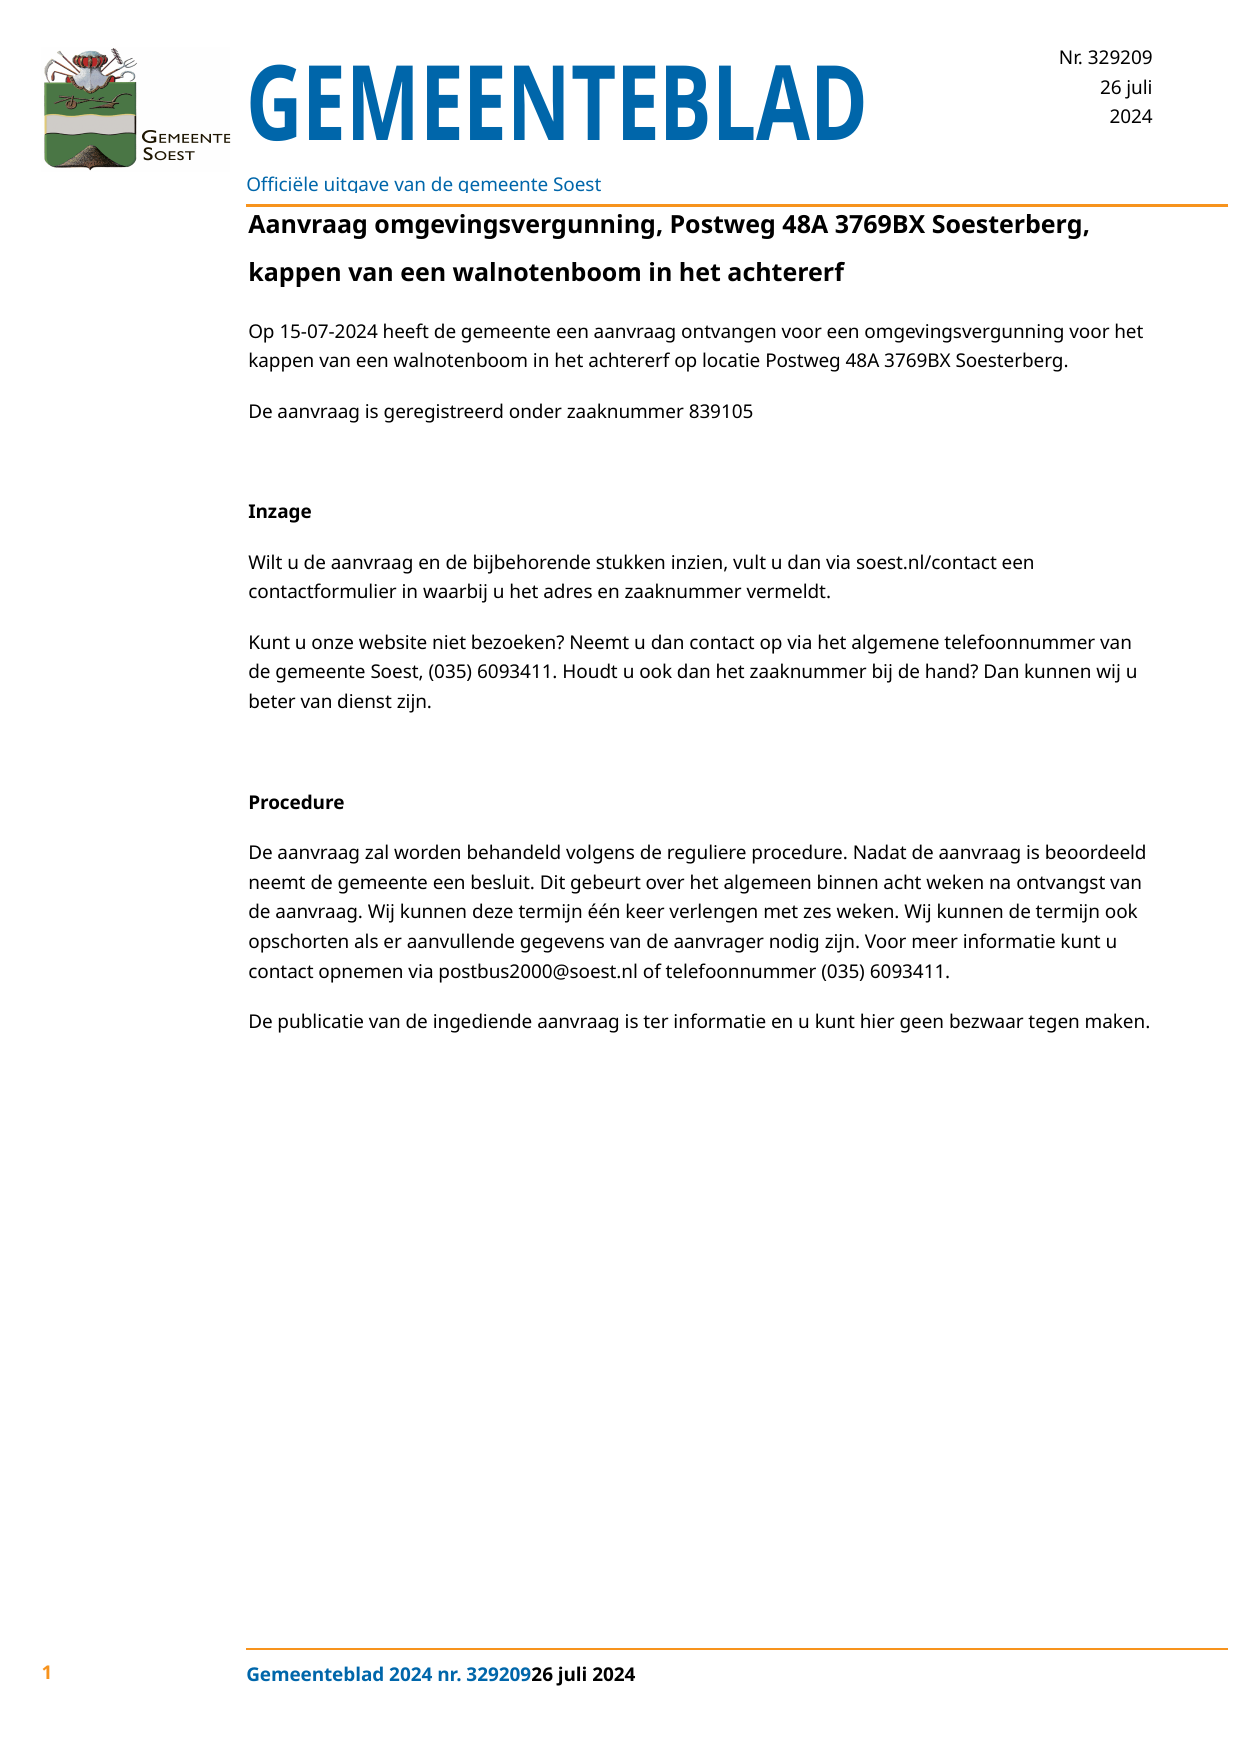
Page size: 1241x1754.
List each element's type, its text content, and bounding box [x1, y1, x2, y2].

picture [41, 47, 231, 172]
text Wilt u de aanvraag en de bijbehorende stukken inzien, vult u dan via soest.nl/contact een contactformulier in waarbij u het adres en zaaknummer vermeldt. [248, 549, 1152, 604]
text Procedure [248, 789, 1152, 815]
text De publicatie van de ingediende aanvraag is ter informatie en u kunt hier geen bezwaar tegen maken. [248, 1008, 1152, 1034]
text De aanvraag zal worden behandeld volgens de reguliere procedure. Nadat de aanvraag is beoordeeld neemt de gemeente een besluit. Dit gebeurt over het algemeen binnen acht weken na ontvangst van de aanvraag. Wij kunnen deze termijn één keer verlengen met zes weken. Wij kunnen de termijn ook opschorten als er aanvullende gegevens van de aanvrager nodig zijn. Voor meer informatie kunt u contact opnemen via postbus2000@soest.nl of telefoonnummer (035) 6093411. [248, 839, 1152, 984]
text Op 15-07-2024 heeft de gemeente een aanvraag ontvangen voor een omgevingsvergunning voor het kappen van een walnotenboom in het achtererf op locatie Postweg 48A 3769BX Soesterberg. [248, 318, 1152, 373]
text Aanvraag omgevingsvergunning, Postweg 48A 3769BX Soesterberg, kappen van een walnotenboom in het achtererf [248, 207, 1152, 288]
text Kunt u onze website niet bezoeken? Neemt u dan contact op via het algemene telefoonnummer van de gemeente Soest, (035) 6093411. Houdt u ook dan het zaaknummer bij de hand? Dan kunnen wij u beter van dienst zijn. [248, 629, 1152, 714]
text Inzage [248, 499, 1152, 524]
text De aanvraag is geregistreerd onder zaaknummer 839105 [248, 398, 1152, 424]
